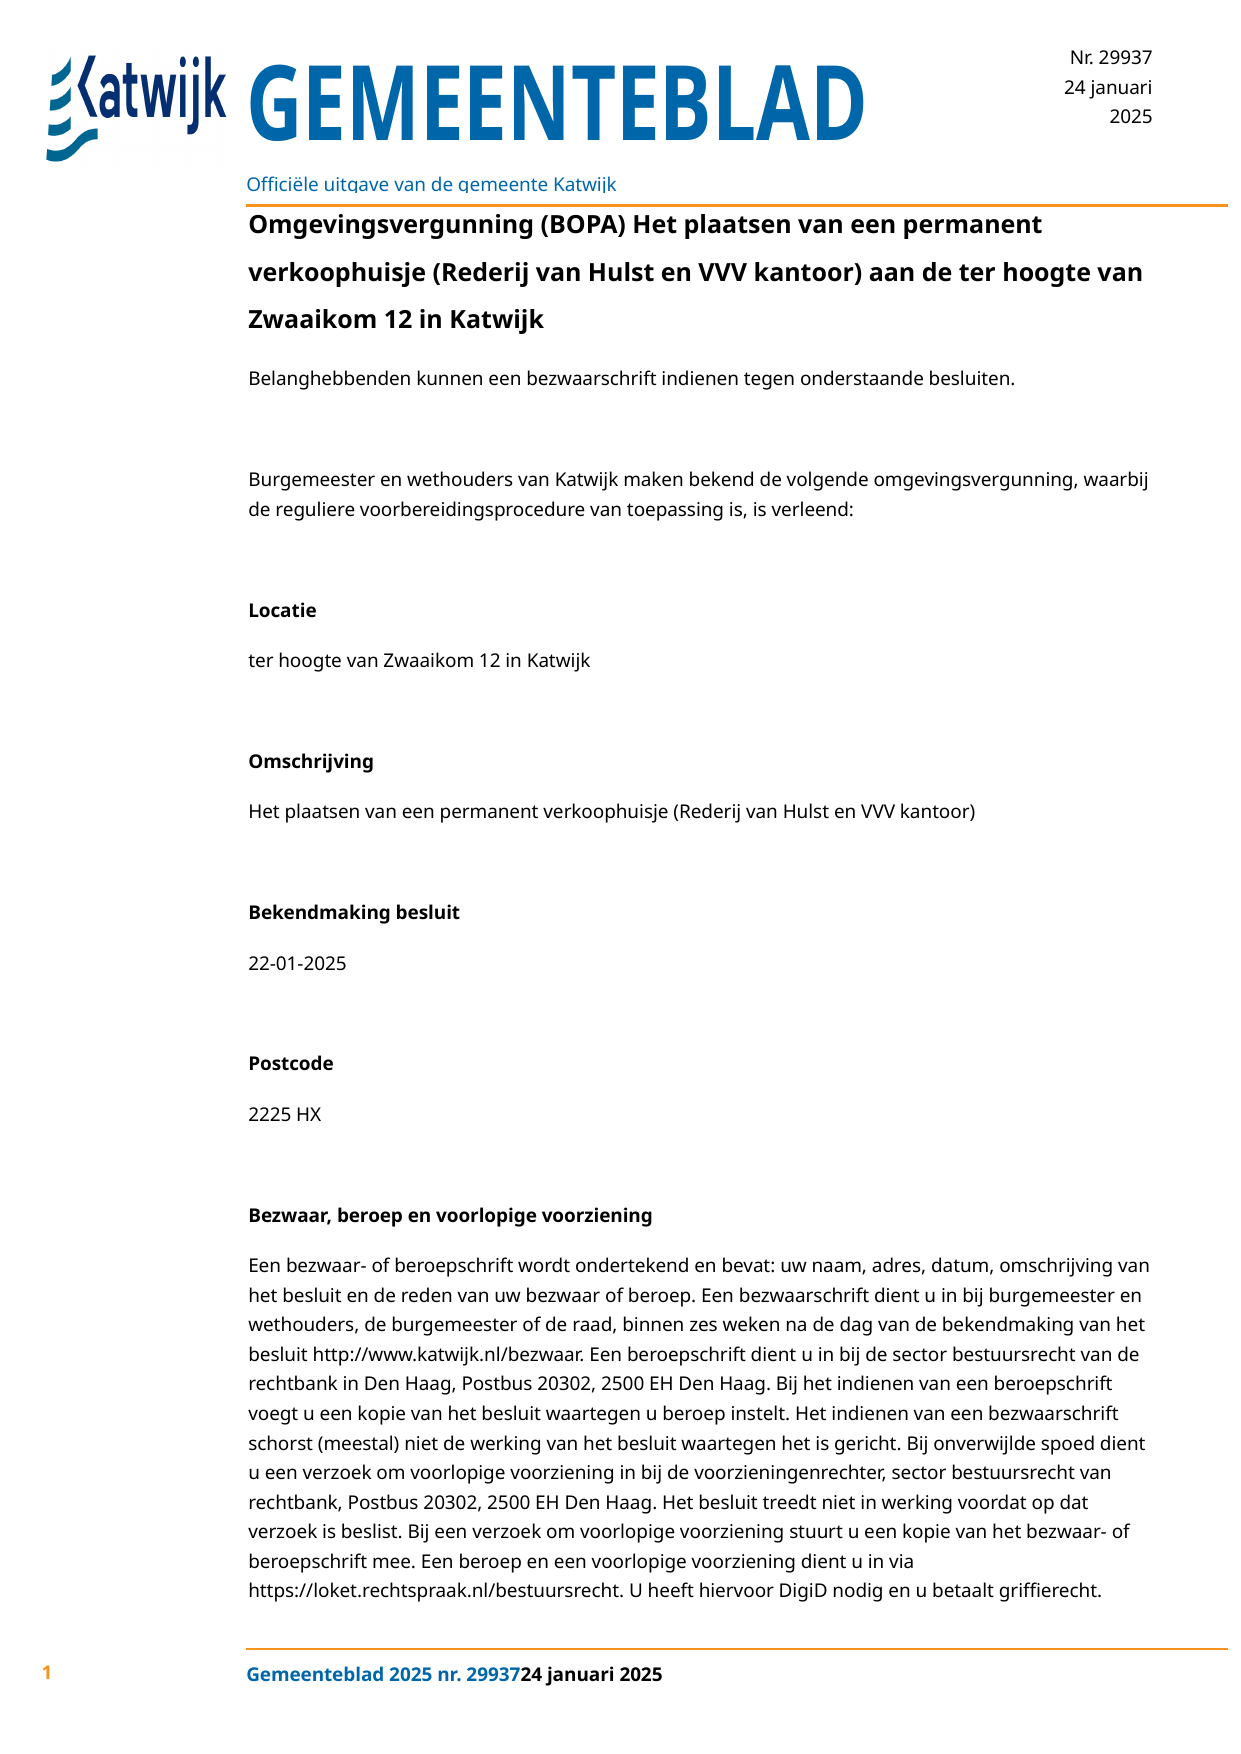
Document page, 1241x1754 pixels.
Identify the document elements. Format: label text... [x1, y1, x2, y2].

text Postcode [248, 1051, 1152, 1076]
text Belanghebbenden kunnen een bezwaarschrift indienen tegen onderstaande besluiten. [248, 366, 1152, 391]
text 2225 HX [248, 1101, 1152, 1127]
text Een bezwaar- of beroepschrift wordt ondertekend en bevat: uw naam, adres, datum, omschrijving van het besluit en de reden van uw bezwaar of beroep. Een bezwaarschrift dient u in bij burgemeester en wethouders, de burgemeester of de raad, binnen zes weken na de dag van de bekendmaking van het besluit http://www.katwijk.nl/bezwaar. Een beroepschrift dient u in bij de sector bestuursrecht van de rechtbank in Den Haag, Postbus 20302, 2500 EH Den Haag. Bij het indienen van een beroepschrift voegt u een kopie van het besluit waartegen u beroep instelt. Het indienen van een bezwaarschrift schorst (meestal) niet de werking van het besluit waartegen het is gericht. Bij onverwijlde spoed dient u een verzoek om voorlopige voorziening in bij de voorzieningenrechter, sector bestuursrecht van rechtbank, Postbus 20302, 2500 EH Den Haag. Het besluit treedt niet in werking voordat op dat verzoek is beslist. Bij een verzoek om voorlopige voorziening stuurt u een kopie van het bezwaar- of beroepschrift mee. Een beroep en een voorlopige voorziening dient u in via https://loket.rechtspraak.nl/bestuursrecht. U heeft hiervoor DigiD nodig en u betaalt griffierecht. [248, 1252, 1152, 1603]
text Omschrijving [248, 748, 1152, 774]
text Locatie [248, 597, 1152, 622]
text Bekendmaking besluit [248, 899, 1152, 925]
text ter hoogte van Zwaaikom 12 in Katwijk [248, 647, 1152, 673]
text Bezwaar, beroep en voorlopige voorziening [248, 1202, 1152, 1227]
picture [41, 47, 231, 172]
text Burgemeester en wethouders van Katwijk maken bekend de volgende omgevingsvergunning, waarbij de reguliere voorbereidingsprocedure van toepassing is, is verleend: [248, 466, 1152, 522]
text Het plaatsen van een permanent verkoophuisje (Rederij van Hulst en VVV kantoor) [248, 798, 1152, 824]
text Omgevingsvergunning (BOPA) Het plaatsen van een permanent verkoophuisje (Rederij van Hulst en VVV kantoor) aan de ter hoogte van Zwaaikom 12 in Katwijk [248, 207, 1152, 336]
text 22-01-2025 [248, 950, 1152, 975]
